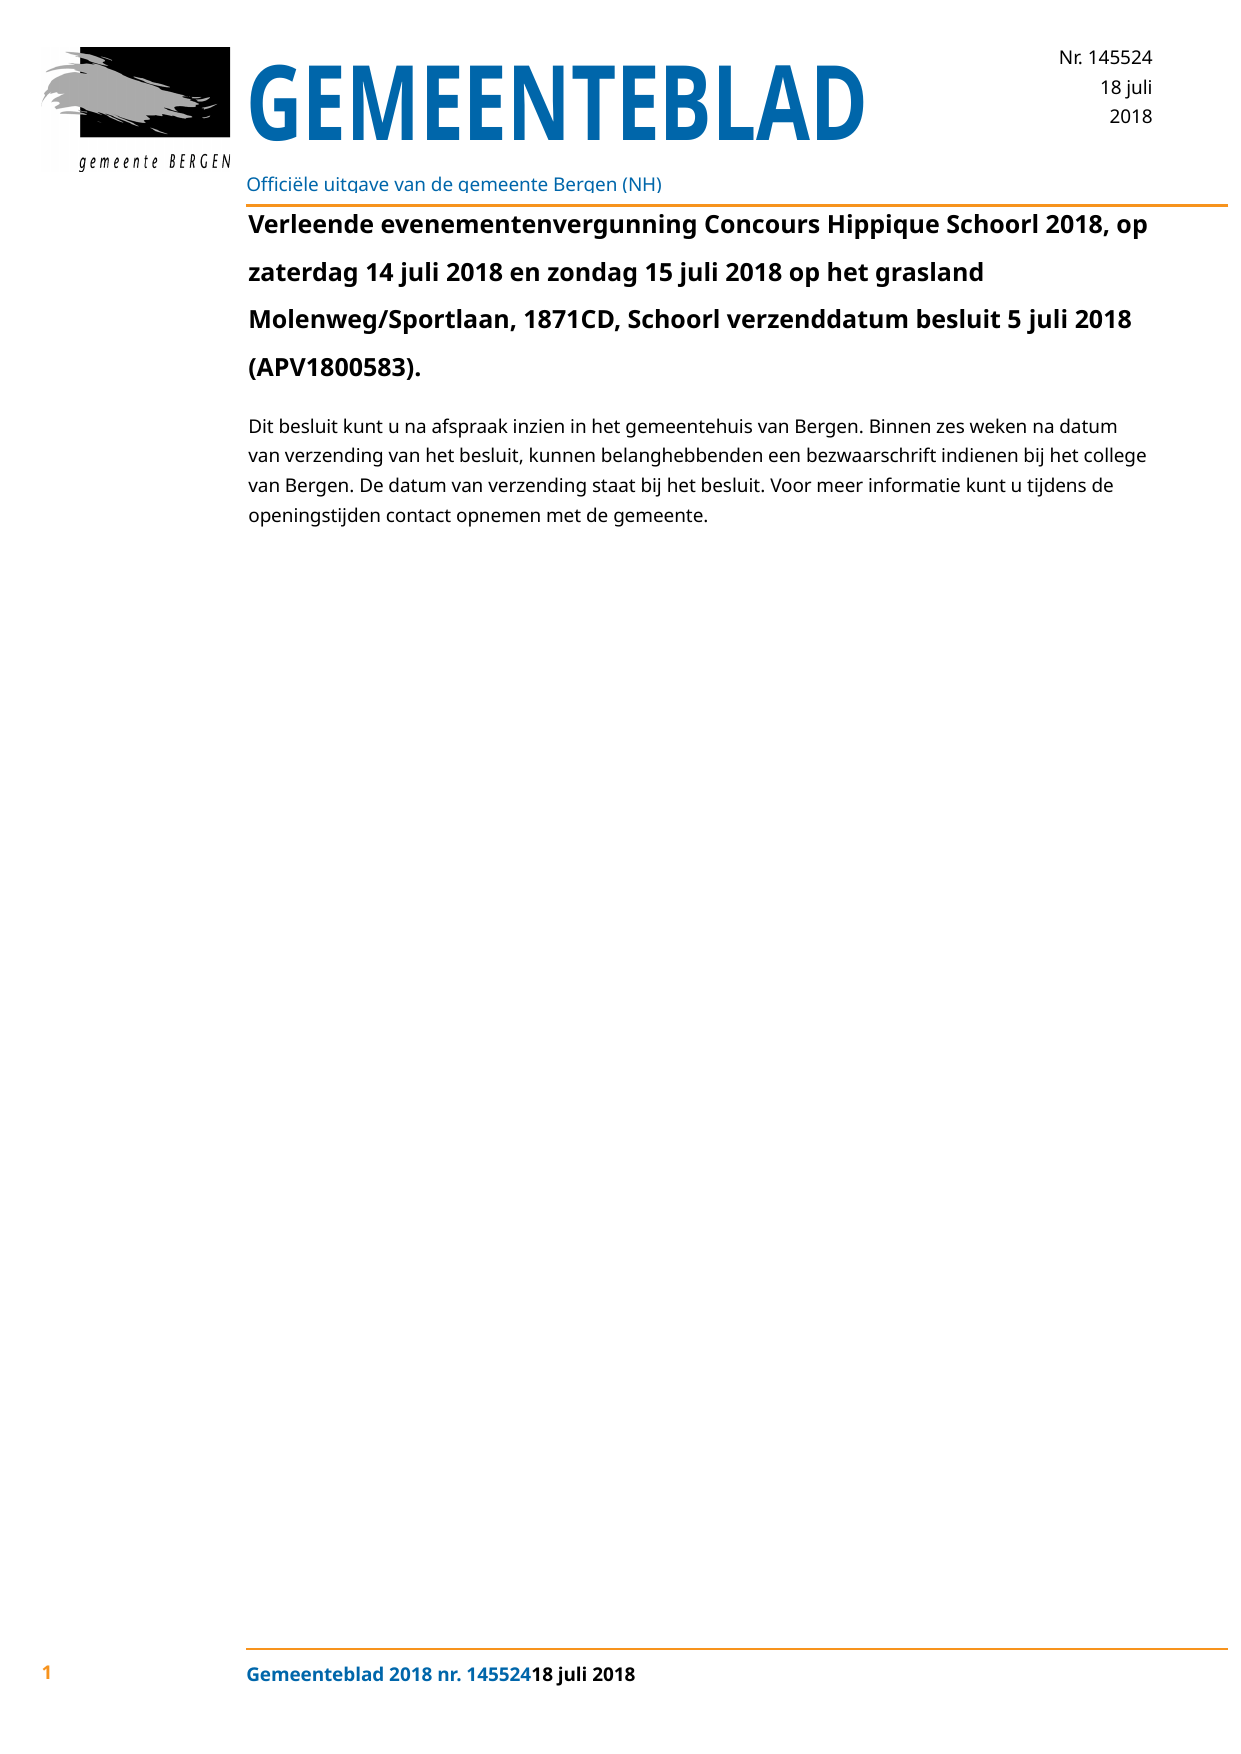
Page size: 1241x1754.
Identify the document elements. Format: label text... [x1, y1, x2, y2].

picture [41, 47, 231, 172]
text Verleende evenementenvergunning Concours Hippique Schoorl 2018, op zaterdag 14 juli 2018 en zondag 15 juli 2018 op het grasland Molenweg/Sportlaan, 1871CD, Schoorl verzenddatum besluit 5 juli 2018 (APV1800583). [248, 207, 1152, 384]
text Dit besluit kunt u na afspraak inzien in het gemeentehuis van Bergen. Binnen zes weken na datum van verzending van het besluit, kunnen belanghebbenden een bezwaarschrift indienen bij het college van Bergen. De datum van verzending staat bij het besluit. Voor meer informatie kunt u tijdens de openingstijden contact opnemen met de gemeente. [248, 413, 1152, 528]
